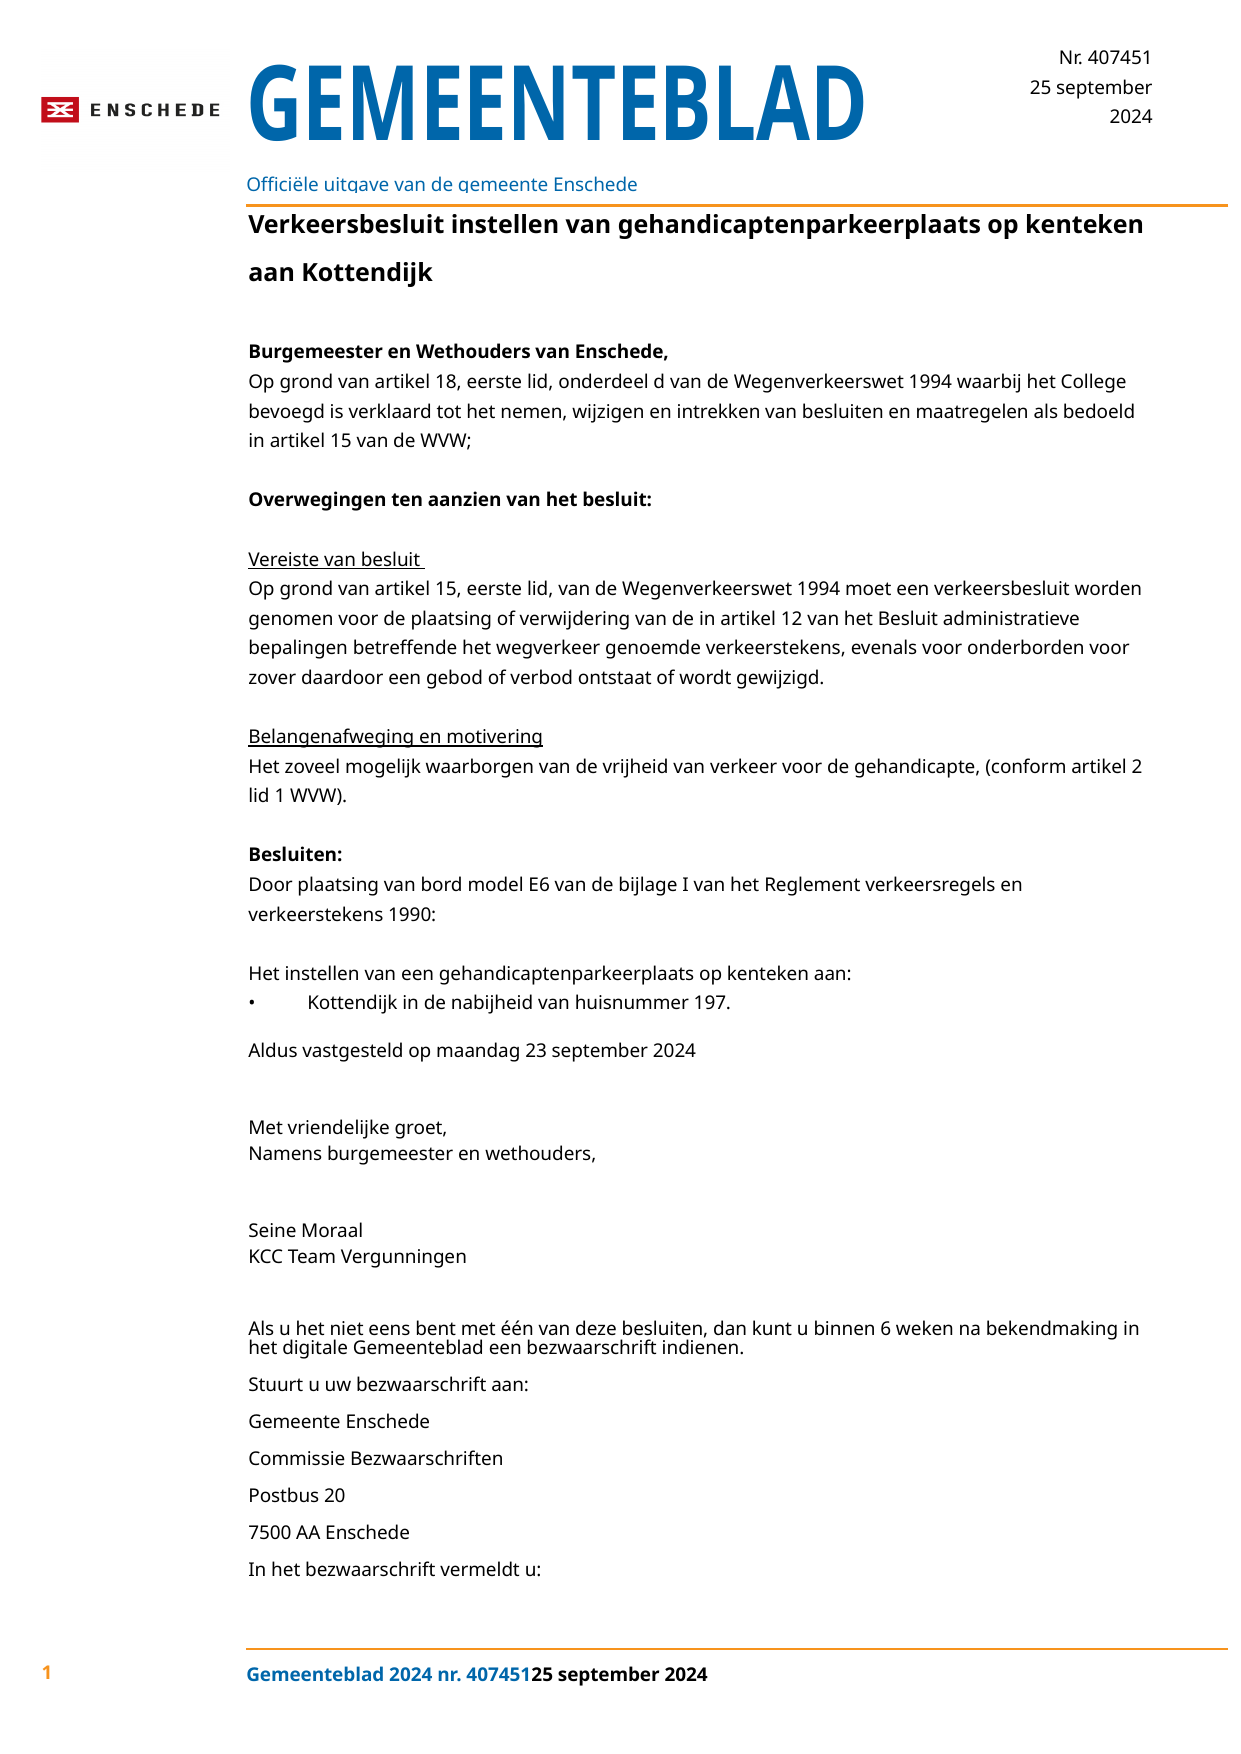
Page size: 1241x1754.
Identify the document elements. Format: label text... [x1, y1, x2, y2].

text Besluiten: [248, 842, 1152, 867]
text Aldus vastgesteld op maandag 23 september 2024 [248, 1037, 1152, 1063]
text Op grond van artikel 15, eerste lid, van de Wegenverkeerswet 1994 moet een verkeersbesluit worden genomen voor de plaatsing of verwijdering van de in artikel 12 van het Besluit administratieve bepalingen betreffende het wegverkeer genoemde verkeerstekens, evenals voor onderborden voor zover daardoor een gebod of verbod ontstaat of wordt gewijzigd. [248, 575, 1152, 690]
text Gemeente Enschede [248, 1413, 1152, 1432]
text Seine Moraal [248, 1217, 1152, 1243]
picture [41, 47, 231, 172]
text Als u het niet eens bent met één van deze besluiten, dan kunt u binnen 6 weken na bekendmaking in het digitale Gemeenteblad een bezwaarschrift indienen. [248, 1319, 1152, 1358]
text Stuurt u uw bezwaarschrift aan: [248, 1376, 1152, 1395]
text 7500 AA Enschede [248, 1524, 1152, 1543]
text Door plaatsing van bord model E6 van de bijlage I van het Reglement verkeersregels en verkeerstekens 1990: [248, 871, 1152, 926]
text Verkeersbesluit instellen van gehandicaptenparkeerplaats op kenteken aan Kottendijk [248, 207, 1152, 288]
text Postbus 20 [248, 1487, 1152, 1506]
text Het zoveel mogelijk waarborgen van de vrijheid van verkeer voor de gehandicapte, (conform artikel 2 lid 1 WVW). [248, 753, 1152, 808]
text Overwegingen ten aanzien van het besluit: [248, 487, 1152, 512]
text Burgemeester en Wethouders van Enschede, [248, 339, 1152, 364]
text Op grond van artikel 18, eerste lid, onderdeel d van de Wegenverkeerswet 1994 waarbij het College bevoegd is verklaard tot het nemen, wijzigen en intrekken van besluiten en maatregelen als bedoeld in artikel 15 van de WVW; [248, 368, 1152, 453]
text KCC Team Vergunningen [248, 1243, 1152, 1269]
text Namens burgemeester en wethouders, [248, 1140, 1152, 1166]
text Commissie Bezwaarschriften [248, 1450, 1152, 1469]
text Met vriendelijke groet, [248, 1114, 1152, 1140]
text In het bezwaarschrift vermeldt u: [248, 1561, 1152, 1580]
list Kottendijk in de nabijheid van huisnummer 197. [248, 989, 1152, 1015]
text Het instellen van een gehandicaptenparkeerplaats op kenteken aan: [248, 960, 1152, 986]
text Vereiste van besluit [248, 546, 1152, 571]
text Belangenafweging en motivering [248, 723, 1152, 749]
